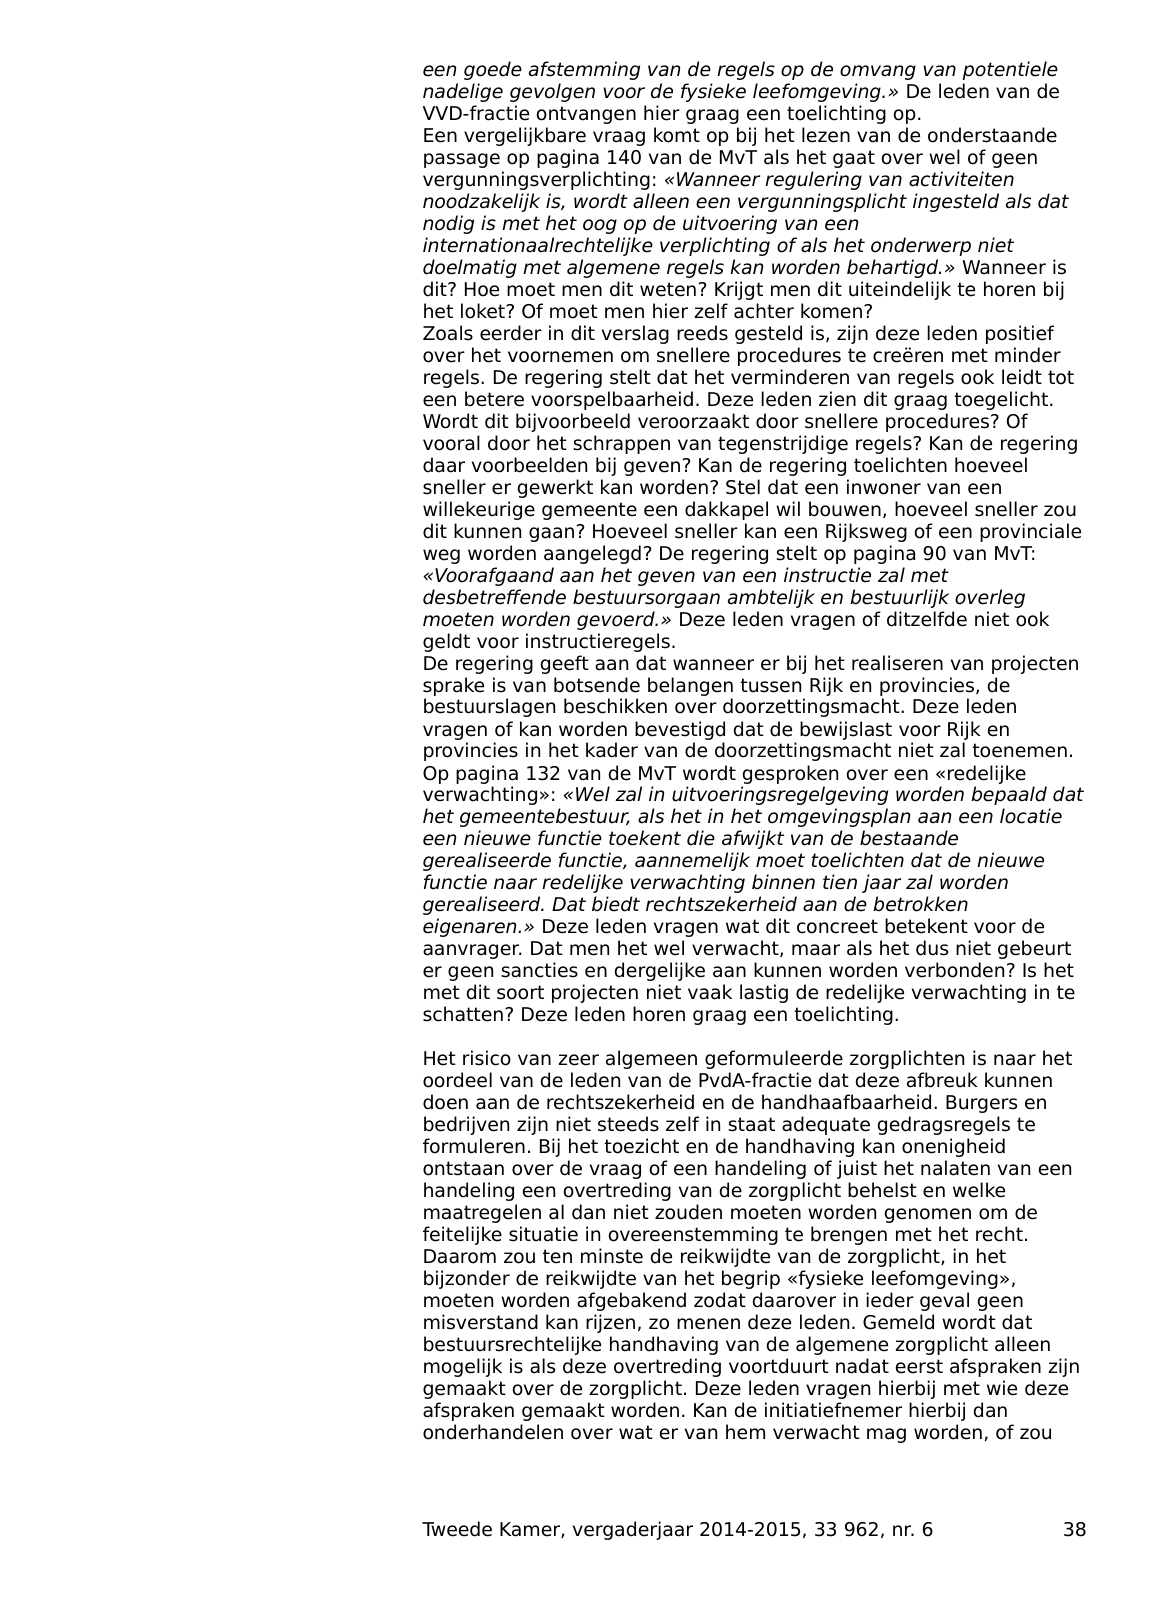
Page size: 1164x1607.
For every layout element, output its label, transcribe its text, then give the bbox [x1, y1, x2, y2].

text Op pagina 132 van de MvT wordt gesproken over een «redelijke verwachting»: «Wel zal in uitvoeringsregelgeving worden bepaald dat het gemeentebestuur, als het in het omgevingsplan aan een locatie een nieuwe functie toekent die afwijkt van de bestaande gerealiseerde functie, aannemelijk moet toelichten dat de nieuwe functie naar redelijke verwachting binnen tien jaar zal worden gerealiseerd. Dat biedt rechtszekerheid aan de betrokken eigenaren.» Deze leden vragen wat dit concreet betekent voor de aanvrager. Dat men het wel verwacht, maar als het dus niet gebeurt er geen sancties en dergelijke aan kunnen worden verbonden? Is het met dit soort projecten niet vaak lastig de redelijke verwachting in te schatten? Deze leden horen graag een toelichting. [422, 762, 1087, 1026]
text een goede afstemming van de regels op de omvang van potentiele nadelige gevolgen voor de fysieke leefomgeving.» De leden van de VVD-fractie ontvangen hier graag een toelichting op. [422, 59, 1087, 125]
text Het risico van zeer algemeen geformuleerde zorgplichten is naar het oordeel van de leden van de PvdA-fractie dat deze afbreuk kunnen doen aan de rechtszekerheid en de handhaafbaarheid. Burgers en bedrijven zijn niet steeds zelf in staat adequate gedragsregels te formuleren. Bij het toezicht en de handhaving kan onenigheid ontstaan over de vraag of een handeling of juist het nalaten van een handeling een overtreding van de zorgplicht behelst en welke maatregelen al dan niet zouden moeten worden genomen om de feitelijke situatie in overeenstemming te brengen met het recht. Daarom zou ten minste de reikwijdte van de zorgplicht, in het bijzonder de reikwijdte van het begrip «fysieke leefomgeving», moeten worden afgebakend zodat daarover in ieder geval geen misverstand kan rijzen, zo menen deze leden. Gemeld wordt dat bestuursrechtelijke handhaving van de algemene zorgplicht alleen mogelijk is als deze overtreding voortduurt nadat eerst afspraken zijn gemaakt over de zorgplicht. Deze leden vragen hierbij met wie deze afspraken gemaakt worden. Kan de initiatiefnemer hierbij dan onderhandelen over wat er van hem verwacht mag worden, of zou [422, 1048, 1087, 1444]
text De regering geeft aan dat wanneer er bij het realiseren van projecten sprake is van botsende belangen tussen Rijk en provincies, de bestuurslagen beschikken over doorzettingsmacht. Deze leden vragen of kan worden bevestigd dat de bewijslast voor Rijk en provincies in het kader van de doorzettingsmacht niet zal toenemen. [422, 652, 1087, 762]
text Een vergelijkbare vraag komt op bij het lezen van de onderstaande passage op pagina 140 van de MvT als het gaat over wel of geen vergunningsverplichting: «Wanneer regulering van activiteiten noodzakelijk is, wordt alleen een vergunningsplicht ingesteld als dat nodig is met het oog op de uitvoering van een internationaalrechtelijke verplichting of als het onderwerp niet doelmatig met algemene regels kan worden behartigd.» Wanneer is dit? Hoe moet men dit weten? Krijgt men dit uiteindelijk te horen bij het loket? Of moet men hier zelf achter komen? [422, 125, 1087, 323]
text Zoals eerder in dit verslag reeds gesteld is, zijn deze leden positief over het voornemen om snellere procedures te creëren met minder regels. De regering stelt dat het verminderen van regels ook leidt tot een betere voorspelbaarheid. Deze leden zien dit graag toegelicht. Wordt dit bijvoorbeeld veroorzaakt door snellere procedures? Of vooral door het schrappen van tegenstrijdige regels? Kan de regering daar voorbeelden bij geven? Kan de regering toelichten hoeveel sneller er gewerkt kan worden? Stel dat een inwoner van een willekeurige gemeente een dakkapel wil bouwen, hoeveel sneller zou dit kunnen gaan? Hoeveel sneller kan een Rijksweg of een provinciale weg worden aangelegd? De regering stelt op pagina 90 van MvT: «Voorafgaand aan het geven van een instructie zal met desbetreffende bestuursorgaan ambtelijk en bestuurlijk overleg moeten worden gevoerd.» Deze leden vragen of ditzelfde niet ook geldt voor instructieregels. [422, 323, 1087, 652]
